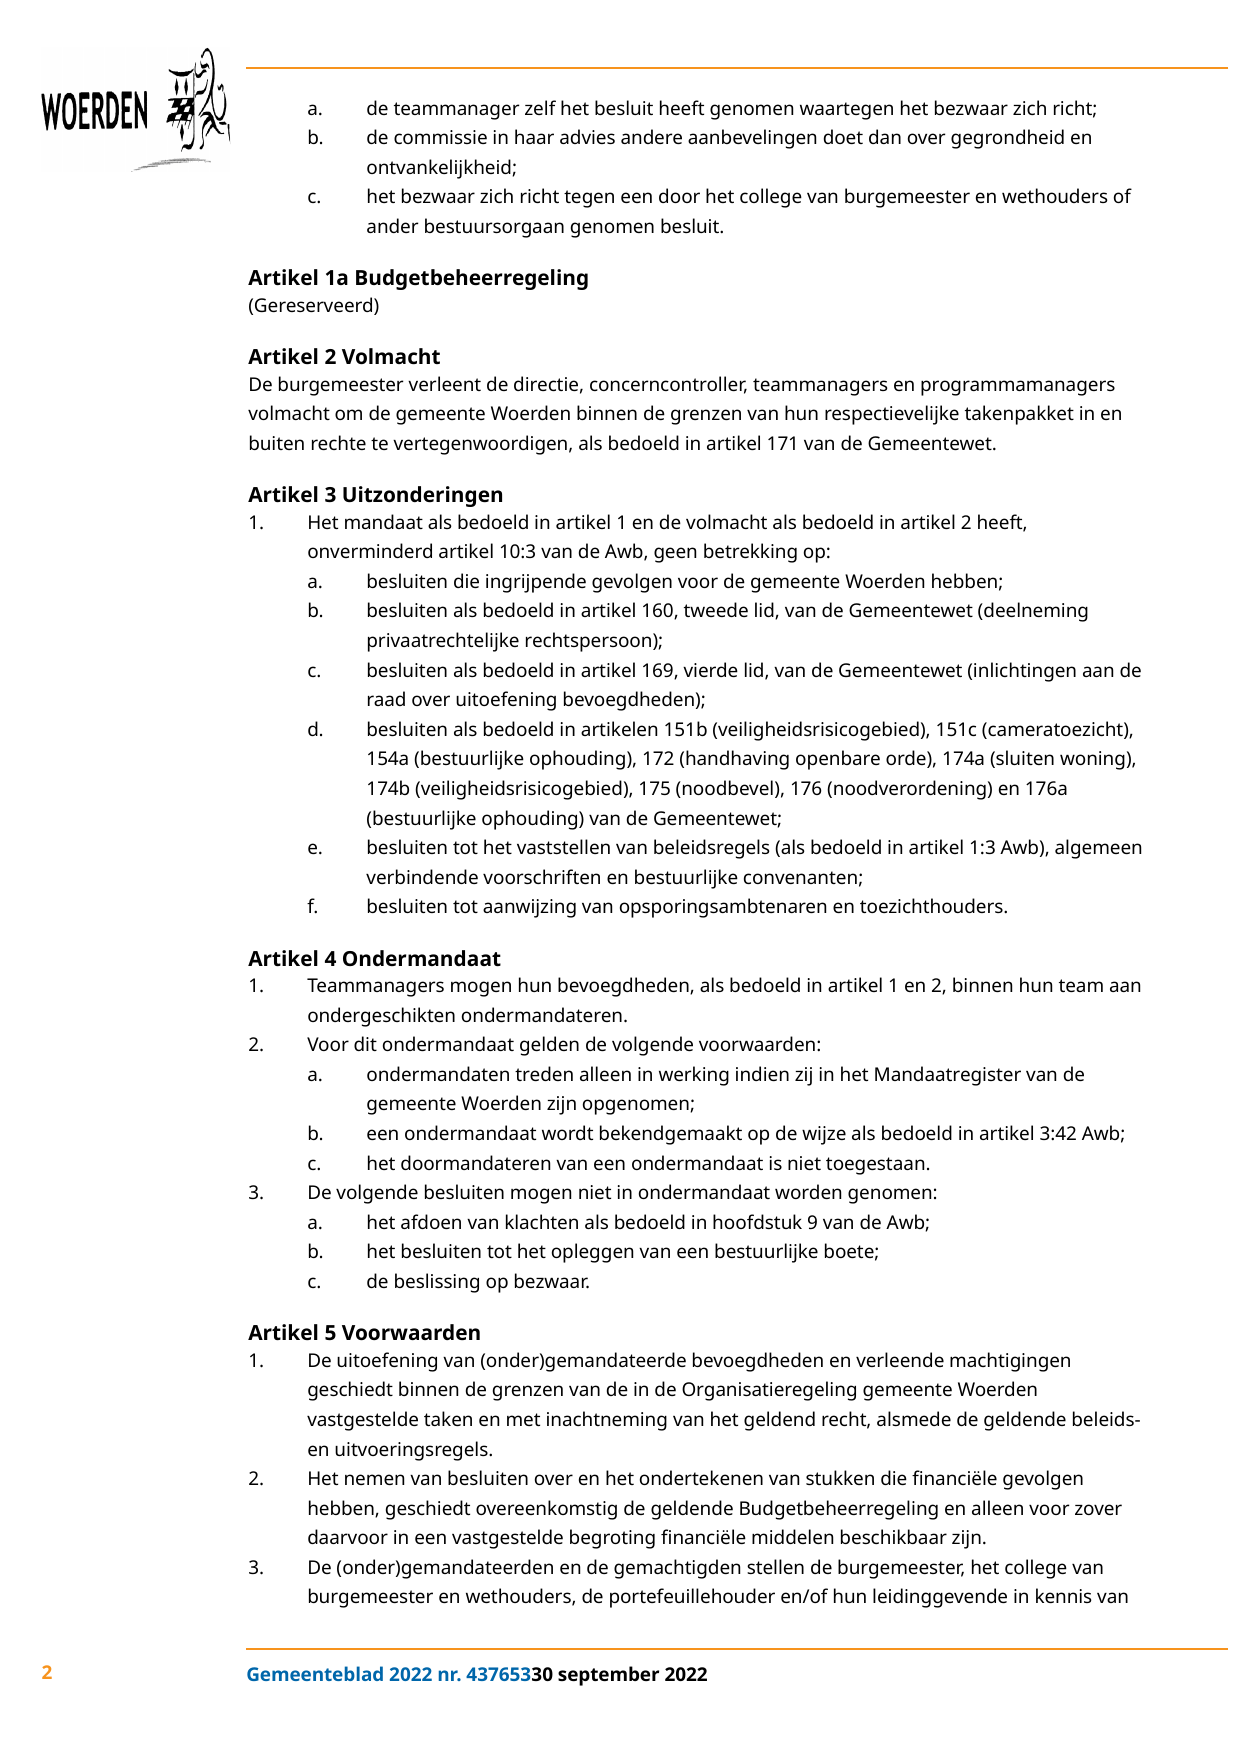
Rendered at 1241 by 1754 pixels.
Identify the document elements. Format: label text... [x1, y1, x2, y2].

list het bezwaar zich richt tegen een door het college van burgemeester en wethouders of ander bestuursorgaan genomen besluit. [307, 183, 1152, 239]
list besluiten als bedoeld in artikelen 151b (veiligheidsrisicogebied), 151c (cameratoezicht), 154a (bestuurlijke ophouding), 172 (handhaving openbare orde), 174a (sluiten woning), 174b (veiligheidsrisicogebied), 175 (noodbevel), 176 (noodverordening) en 176a (bestuurlijke ophouding) van de Gemeentewet; [307, 716, 1152, 830]
list het besluiten tot het opleggen van een bestuurlijke boete; [307, 1238, 1152, 1264]
list besluiten tot aanwijzing van opsporingsambtenaren en toezichthouders. [307, 893, 1152, 919]
list het afdoen van klachten als bedoeld in hoofdstuk 9 van de Awb; [307, 1209, 1152, 1235]
list het doormandateren van een ondermandaat is niet toegestaan. [307, 1150, 1152, 1176]
list Het nemen van besluiten over en het ondertekenen van stukken die financiële gevolgen hebben, geschiedt overeenkomstig de geldende Budgetbeheerregeling en alleen voor zover daarvoor in een vastgestelde begroting financiële middelen beschikbaar zijn. [248, 1465, 1152, 1550]
list ondermandaten treden alleen in werking indien zij in het Mandaatregister van de gemeente Woerden zijn opgenomen; [307, 1061, 1152, 1116]
list Voor dit ondermandaat gelden de volgende voorwaarden: [248, 1031, 1152, 1057]
picture [41, 47, 231, 172]
text Artikel 5 Voorwaarden [248, 1318, 1152, 1347]
list besluiten als bedoeld in artikel 169, vierde lid, van de Gemeentewet (inlichtingen aan de raad over uitoefening bevoegdheden); [307, 657, 1152, 712]
list De volgende besluiten mogen niet in ondermandaat worden genomen: [248, 1179, 1152, 1205]
list een ondermandaat wordt bekendgemaakt op de wijze als bedoeld in artikel 3:42 Awb; [307, 1120, 1152, 1146]
text De burgemeester verleent de directie, concerncontroller, teammanagers en programmamanagers volmacht om de gemeente Woerden binnen de grenzen van hun respectievelijke takenpakket in en buiten rechte te vertegenwoordigen, als bedoeld in artikel 171 van de Gemeentewet. [248, 371, 1152, 456]
list de teammanager zelf het besluit heeft genomen waartegen het bezwaar zich richt; [307, 95, 1152, 121]
text Artikel 4 Ondermandaat [248, 944, 1152, 972]
text Artikel 2 Volmacht [248, 342, 1152, 371]
list Het mandaat als bedoeld in artikel 1 en de volmacht als bedoeld in artikel 2 heeft, onverminderd artikel 10:3 van de Awb, geen betrekking op: [248, 509, 1152, 564]
list de commissie in haar advies andere aanbevelingen doet dan over gegrondheid en ontvankelijkheid; [307, 124, 1152, 180]
list besluiten als bedoeld in artikel 160, tweede lid, van de Gemeentewet (deelneming privaatrechtelijke rechtspersoon); [307, 598, 1152, 653]
list Teammanagers mogen hun bevoegdheden, als bedoeld in artikel 1 en 2, binnen hun team aan ondergeschikten ondermandateren. [248, 972, 1152, 1028]
text (Gereserveerd) [248, 292, 1152, 318]
text Artikel 1a Budgetbeheerregeling [248, 263, 1152, 292]
list besluiten die ingrijpende gevolgen voor de gemeente Woerden hebben; [307, 568, 1152, 594]
list besluiten tot het vaststellen van beleidsregels (als bedoeld in artikel 1:3 Awb), algemeen verbindende voorschriften en bestuurlijke convenanten; [307, 834, 1152, 889]
text Artikel 3 Uitzonderingen [248, 480, 1152, 509]
list De (onder)gemandateerden en de gemachtigden stellen de burgemeester, het college van burgemeester en wethouders, de portefeuillehouder en/of hun leidinggevende in kennis van [248, 1554, 1152, 1609]
list De uitoefening van (onder)gemandateerde bevoegdheden en verleende machtigingen geschiedt binnen de grenzen van de in de Organisatieregeling gemeente Woerden vastgestelde taken en met inachtneming van het geldend recht, alsmede de geldende beleids- en uitvoeringsregels. [248, 1347, 1152, 1461]
list de beslissing op bezwaar. [307, 1268, 1152, 1294]
